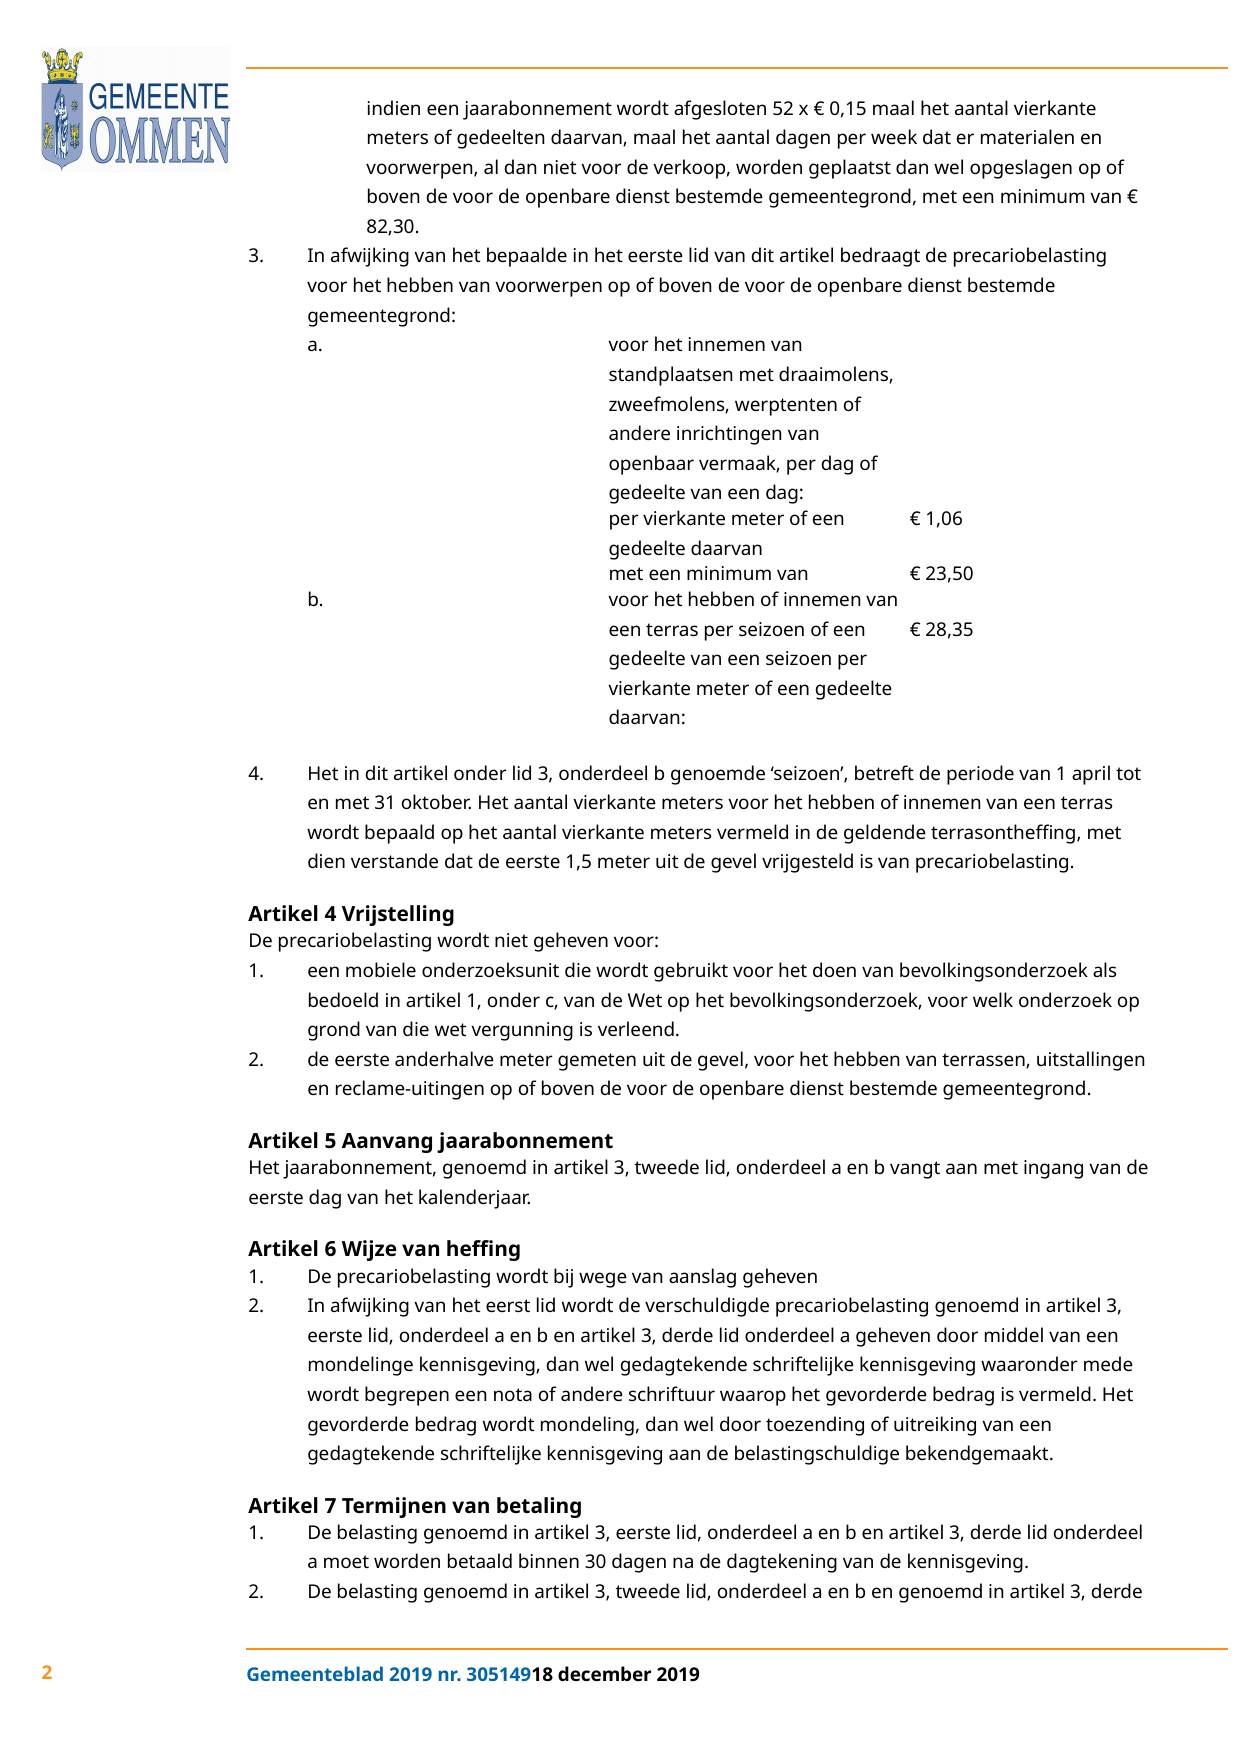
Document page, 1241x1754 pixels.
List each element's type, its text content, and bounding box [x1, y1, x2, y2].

picture [41, 47, 231, 172]
table_cell [307, 505, 608, 561]
table_cell [307, 561, 608, 586]
table_header [910, 332, 1211, 505]
list Het in dit artikel onder lid 3, onderdeel b genoemde ‘seizoen’, betreft de periode van 1 april tot en met 31 oktober. Het aantal vierkante meters voor het hebben of innemen van een terras wordt bepaald op het aantal vierkante meters vermeld in de geldende terrasontheffing, met dien verstande dat de eerste 1,5 meter uit de gevel vrijgesteld is van precariobelasting. [248, 760, 1152, 874]
table_cell € 23,50 [910, 561, 1211, 586]
table_cell met een minimum van [608, 561, 909, 586]
table_cell per vierkante meter of een gedeelte daarvan [608, 505, 909, 561]
text Artikel 4 Vrijstelling [248, 899, 1152, 928]
table_cell € 28,35 [910, 586, 1211, 730]
list De belasting genoemd in artikel 3, tweede lid, onderdeel a en b en genoemd in artikel 3, derde [248, 1578, 1152, 1604]
text Artikel 7 Termijnen van betaling [248, 1491, 1152, 1519]
text Artikel 6 Wijze van heffing [248, 1234, 1152, 1263]
list De belasting genoemd in artikel 3, eerste lid, onderdeel a en b en artikel 3, derde lid onderdeel a moet worden betaald binnen 30 dagen na de dagtekening van de kennisgeving. [248, 1519, 1152, 1574]
table_cell voor het hebben of innemen van een terras per seizoen of een gedeelte van een seizoen per vierkante meter of een gedeelte daarvan: [608, 586, 909, 730]
list indien een jaarabonnement wordt afge­sloten 52 x € 0,15 maal het aantal vierkante meters of ge­deelten daar­van, maal het aantal dagen per week dat er materialen en voorwerpen, al dan niet voor de verkoop, worden geplaatst dan wel opgeslagen op of boven de voor de openbare dienst bestemde gemeentegrond, met een minimum van € 82,30. [307, 95, 1152, 239]
table_header voor het innemen van standplaatsen met draaimolens, zweefmo­lens, werptenten of andere inrichtingen van openbaar vermaak, per dag of gedeelte van een dag: [608, 332, 909, 505]
table_cell € 1,06 [910, 505, 1211, 561]
list De precariobelasting wordt bij wege van aanslag geheven [248, 1263, 1152, 1288]
list In afwijking van het eerst lid wordt de verschuldigde precariobelasting genoemd in artikel 3, eerste lid, onderdeel a en b en artikel 3, derde lid onderdeel a geheven door middel van een mondelinge kennisgeving, dan wel gedagtekende schriftelijke kennisgeving waaronder mede wordt begrepen een nota of andere schrif­tuur waarop het gevorderde bedrag is vermeld. Het gevorderde bedrag wordt mondeling, dan wel door toezending of uitreiking van een gedagtekende schriftelijke kennisgeving aan de belastingschuldige bekendgemaakt. [248, 1292, 1152, 1466]
list In afwijking van het bepaalde in het eerste lid van dit artikel bedraagt de precariobelasting voor het hebben van voorwerpen op of boven de voor de openbare dienst bestemde gemeentegrond: [248, 243, 1152, 328]
table_cell b. [307, 586, 608, 730]
text Artikel 5 Aanvang jaarabonnement [248, 1126, 1152, 1154]
text Het jaarabonnement, genoemd in artikel 3, tweede lid, onderdeel a en b vangt aan met ingang van de eerste dag van het kalenderjaar. [248, 1154, 1152, 1210]
list een mobiele onderzoeksunit die wordt gebruikt voor het doen van bevolkingsonderzoek als bedoeld in artikel 1, onder c, van de Wet op het bevolkingsonderzoek, voor welk onderzoek op grond van die wet vergunning is verleend. [248, 957, 1152, 1042]
list de eerste anderhalve meter gemeten uit de gevel, voor het hebben van terrassen, uitstallingen en reclame-uitingen op of boven de voor de openbare dienst bestem­de gemeentegrond. [248, 1046, 1152, 1101]
text De precariobelasting wordt niet geheven voor: [248, 928, 1152, 953]
table_header a. [307, 332, 608, 505]
